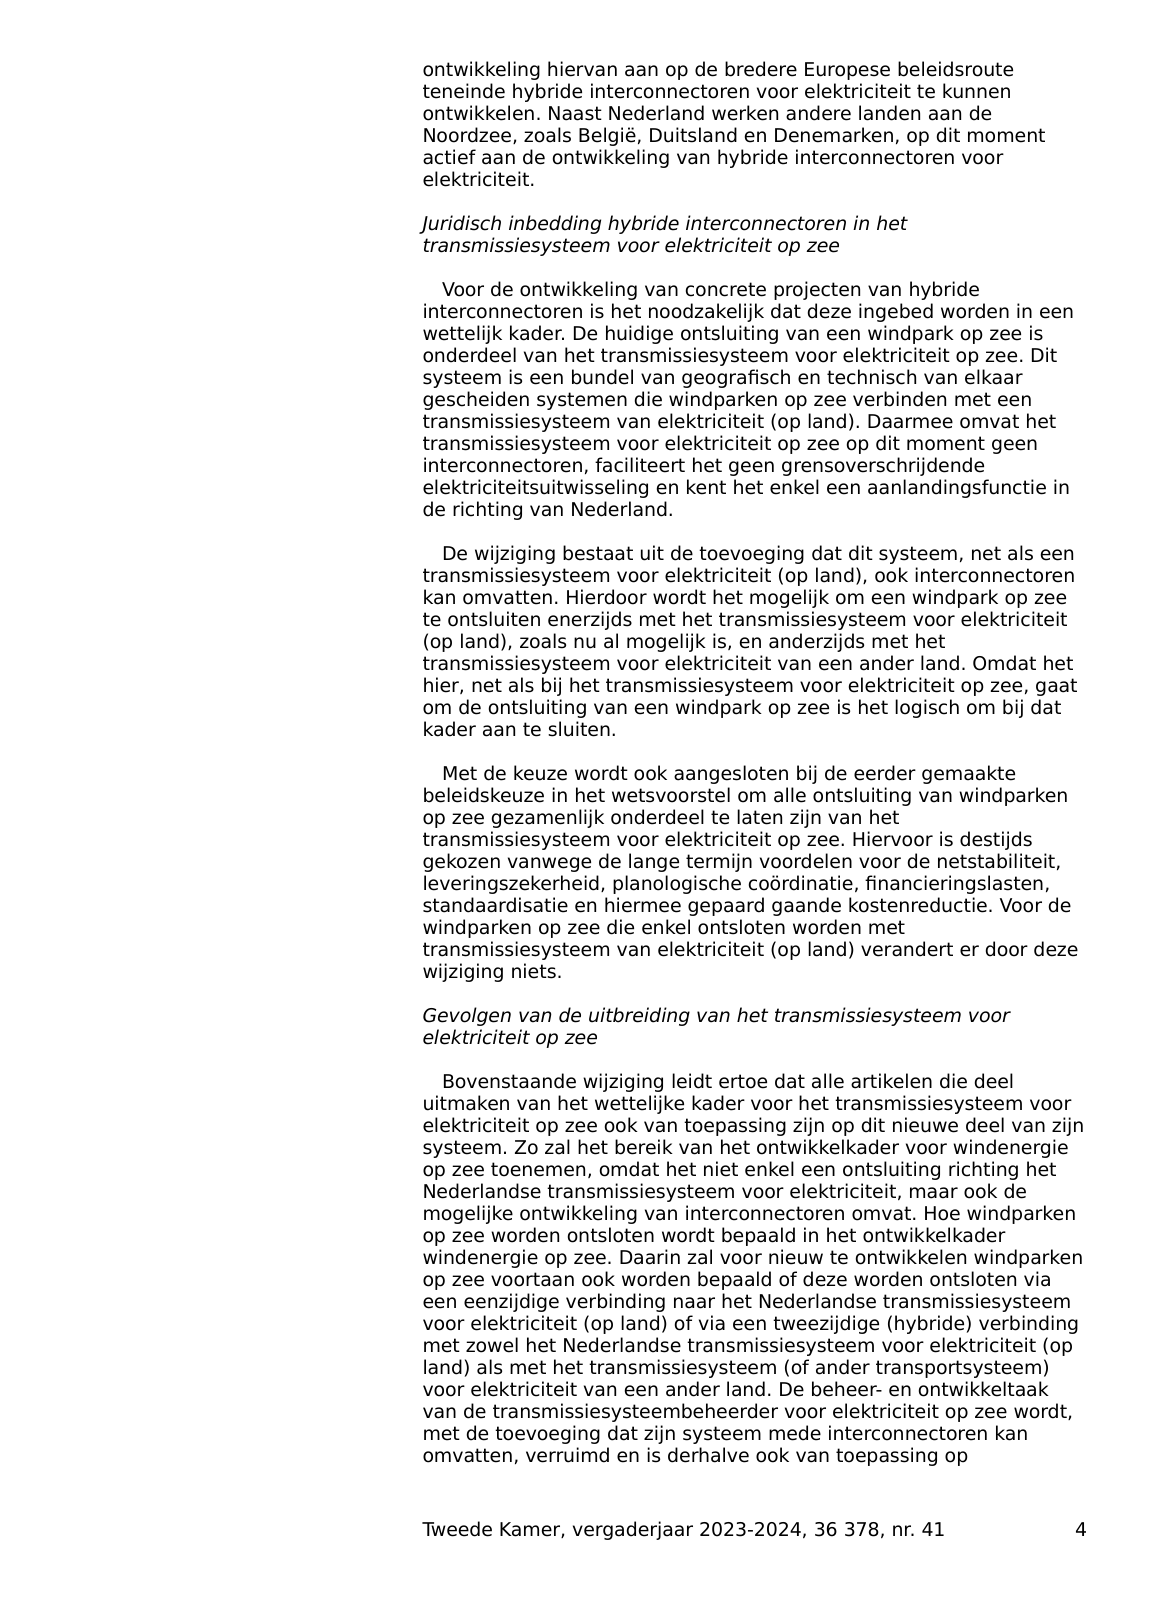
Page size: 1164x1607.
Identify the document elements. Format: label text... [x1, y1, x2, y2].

text De wijziging bestaat uit de toevoeging dat dit systeem, net als een transmissiesysteem voor elektriciteit (op land), ook interconnectoren kan omvatten. Hierdoor wordt het mogelijk om een windpark op zee te ontsluiten enerzijds met het transmissiesysteem voor elektriciteit (op land), zoals nu al mogelijk is, en anderzijds met het transmissiesysteem voor elektriciteit van een ander land. Omdat het hier, net als bij het transmissiesysteem voor elektriciteit op zee, gaat om de ontsluiting van een windpark op zee is het logisch om bij dat kader aan te sluiten. [422, 543, 1087, 741]
subtitle Gevolgen van de uitbreiding van het transmissiesysteem voor elektriciteit op zee [422, 1005, 1087, 1049]
text Voor de ontwikkeling van concrete projecten van hybride interconnectoren is het noodzakelijk dat deze ingebed worden in een wettelijk kader. De huidige ontsluiting van een windpark op zee is onderdeel van het transmissiesysteem voor elektriciteit op zee. Dit systeem is een bundel van geografisch en technisch van elkaar gescheiden systemen die windparken op zee verbinden met een transmissiesysteem van elektriciteit (op land). Daarmee omvat het transmissiesysteem voor elektriciteit op zee op dit moment geen interconnectoren, faciliteert het geen grensoverschrijdende elektriciteitsuitwisseling en kent het enkel een aanlandingsfunctie in de richting van Nederland. [422, 279, 1087, 521]
text Bovenstaande wijziging leidt ertoe dat alle artikelen die deel uitmaken van het wettelijke kader voor het transmissiesysteem voor elektriciteit op zee ook van toepassing zijn op dit nieuwe deel van zijn systeem. Zo zal het bereik van het ontwikkelkader voor windenergie op zee toenemen, omdat het niet enkel een ontsluiting richting het Nederlandse transmissiesysteem voor elektriciteit, maar ook de mogelijke ontwikkeling van interconnectoren omvat. Hoe windparken op zee worden ontsloten wordt bepaald in het ontwikkelkader windenergie op zee. Daarin zal voor nieuw te ontwikkelen windparken op zee voortaan ook worden bepaald of deze worden ontsloten via een eenzijdige verbinding naar het Nederlandse transmissiesysteem voor elektriciteit (op land) of via een tweezijdige (hybride) verbinding met zowel het Nederlandse transmissiesysteem voor elektriciteit (op land) als met het transmissiesysteem (of ander transportsysteem) voor elektriciteit van een ander land. De beheer- en ontwikkeltaak van de transmissiesysteembeheerder voor elektriciteit op zee wordt, met de toevoeging dat zijn systeem mede interconnectoren kan omvatten, verruimd en is derhalve ook van toepassing op [422, 1071, 1087, 1467]
subtitle Juridisch inbedding hybride interconnectoren in het transmissiesysteem voor elektriciteit op zee [422, 213, 1087, 257]
text ontwikkeling hiervan aan op de bredere Europese beleidsroute teneinde hybride interconnectoren voor elektriciteit te kunnen ontwikkelen. Naast Nederland werken andere landen aan de Noordzee, zoals België, Duitsland en Denemarken, op dit moment actief aan de ontwikkeling van hybride interconnectoren voor elektriciteit. [422, 59, 1087, 191]
text Met de keuze wordt ook aangesloten bij de eerder gemaakte beleidskeuze in het wetsvoorstel om alle ontsluiting van windparken op zee gezamenlijk onderdeel te laten zijn van het transmissiesysteem voor elektriciteit op zee. Hiervoor is destijds gekozen vanwege de lange termijn voordelen voor de netstabiliteit, leveringszekerheid, planologische coördinatie, financieringslasten, standaardisatie en hiermee gepaard gaande kostenreductie. Voor de windparken op zee die enkel ontsloten worden met transmissiesysteem van elektriciteit (op land) verandert er door deze wijziging niets. [422, 763, 1087, 983]
